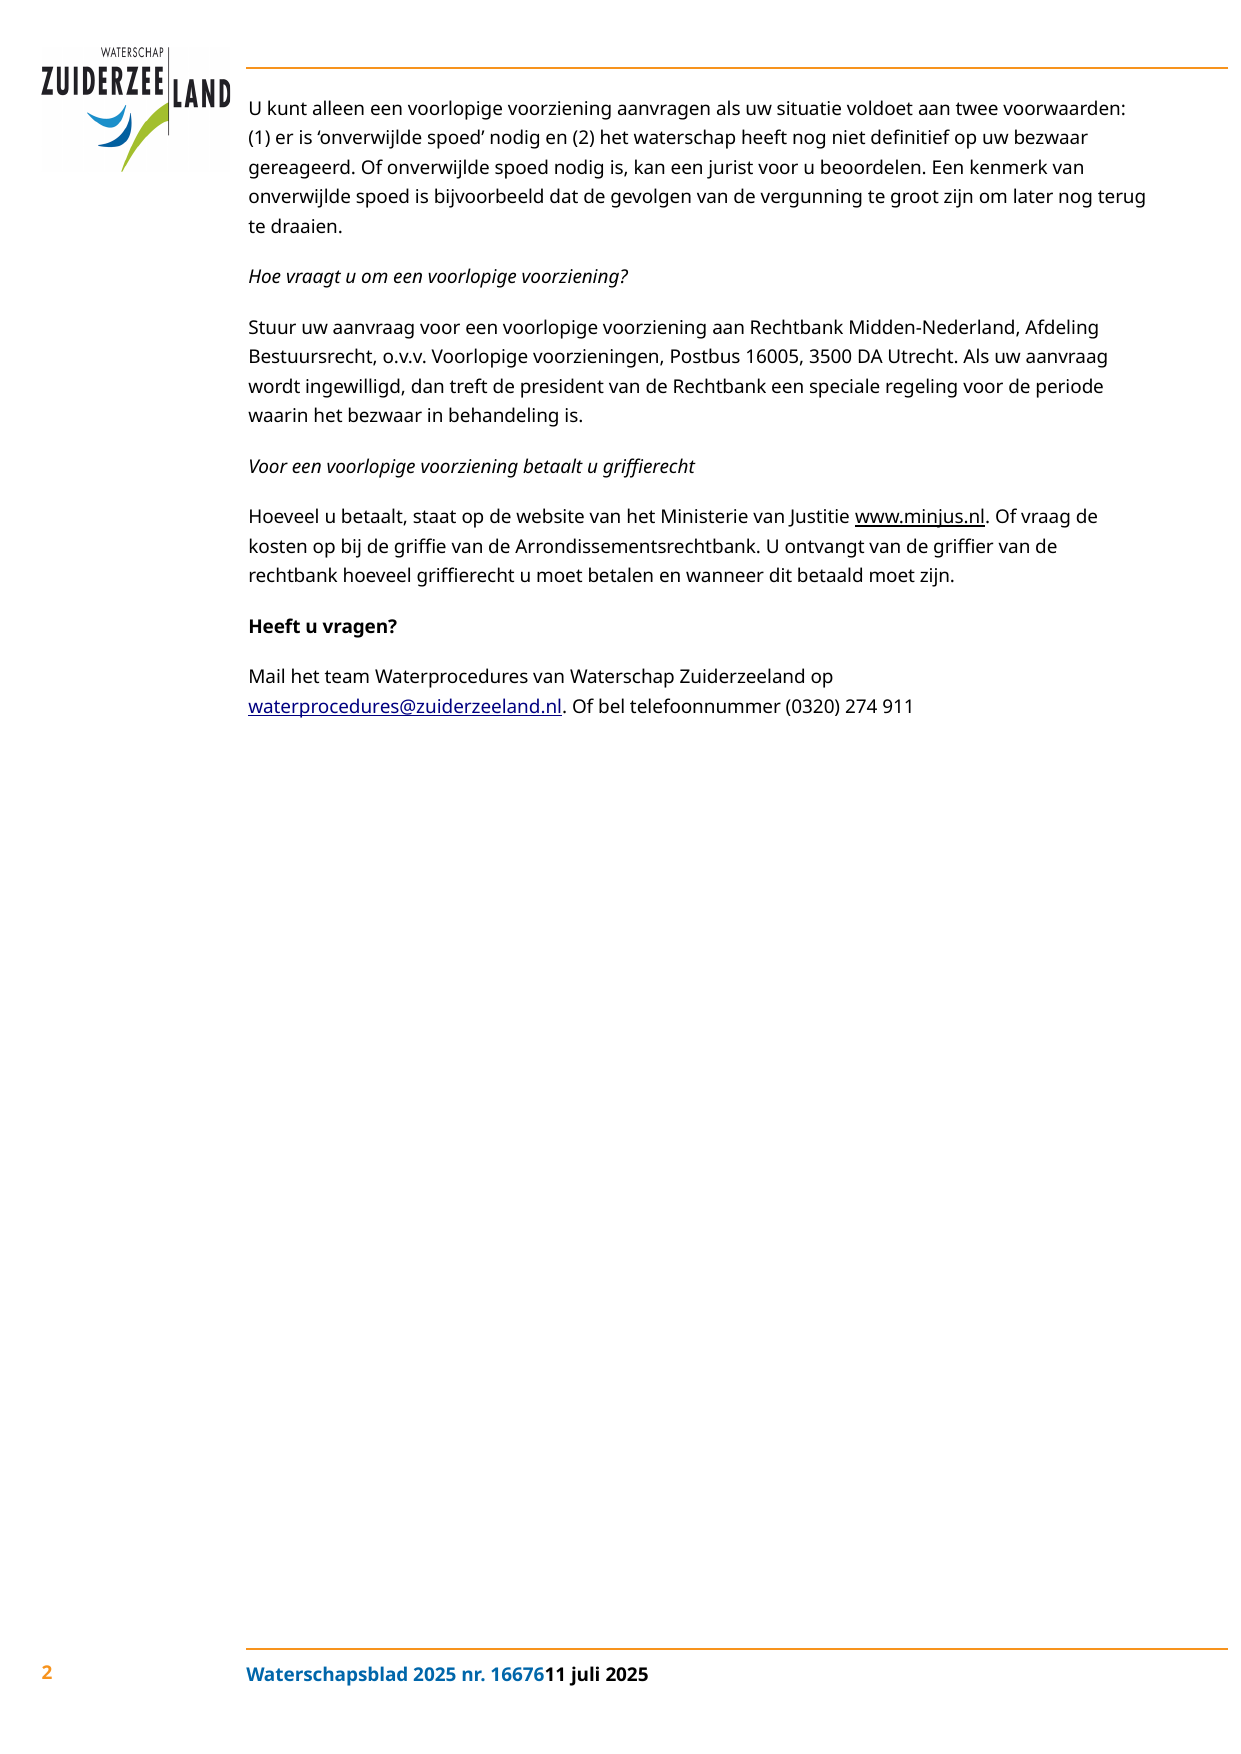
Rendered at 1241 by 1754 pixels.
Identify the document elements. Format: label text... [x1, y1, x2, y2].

picture [41, 47, 231, 172]
text Stuur uw aanvraag voor een voorlopige voorziening aan Rechtbank Midden-Nederland, Afdeling Bestuursrecht, o.v.v. Voorlopige voorzieningen, Postbus 16005, 3500 DA Utrecht. Als uw aanvraag wordt ingewilligd, dan treft de president van de Rechtbank een speciale regeling voor de periode waarin het bezwaar in behandeling is. [248, 314, 1152, 428]
text Heeft u vragen? [248, 613, 1152, 639]
text Voor een voorlopige voorziening betaalt u griffierecht [248, 453, 1152, 479]
text U kunt alleen een voorlopige voorziening aanvragen als uw situatie voldoet aan twee voorwaarden: (1) er is ‘onverwijlde spoed’ nodig en (2) het waterschap heeft nog niet definitief op uw bezwaar gereageerd. Of onverwijlde spoed nodig is, kan een jurist voor u beoordelen. Een kenmerk van onverwijlde spoed is bijvoorbeeld dat de gevolgen van de vergunning te groot zijn om later nog terug te draaien. [248, 95, 1152, 239]
text Mail het team Waterprocedures van Waterschap Zuiderzeeland op waterprocedures@zuiderzeeland.nl. Of bel telefoonnummer (0320) 274 911 [248, 663, 1152, 719]
text Hoe vraagt u om een voorlopige voorziening? [248, 263, 1152, 289]
text Hoeveel u betaalt, staat op de website van het Ministerie van Justitie www.minjus.nl. Of vraag de kosten op bij de griffie van de Arrondissementsrechtbank. U ontvangt van de griffier van de rechtbank hoeveel griffierecht u moet betalen en wanneer dit betaald moet zijn. [248, 503, 1152, 588]
